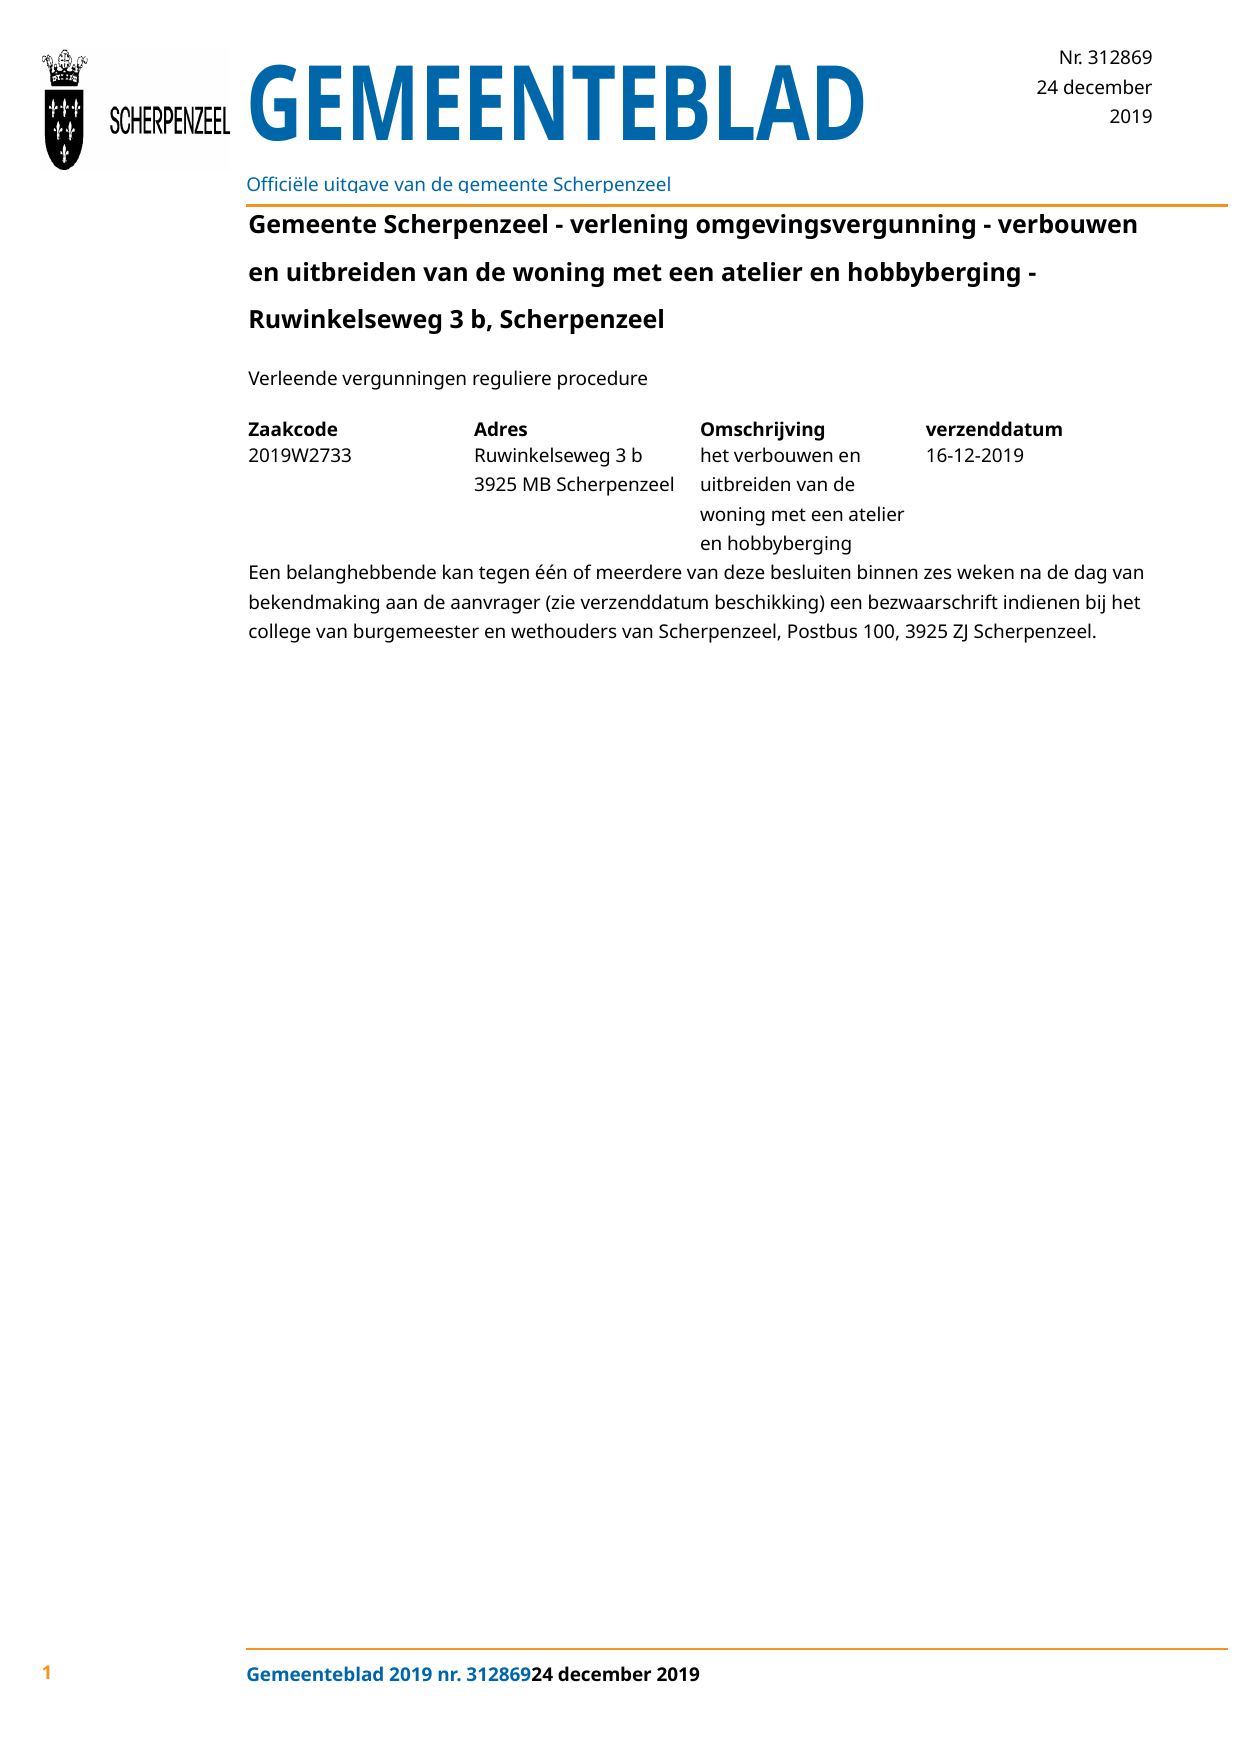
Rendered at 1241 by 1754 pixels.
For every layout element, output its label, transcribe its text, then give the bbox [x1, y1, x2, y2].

table_header Adres [474, 416, 700, 442]
text Een belanghebbende kan tegen één of meerdere van deze besluiten binnen zes weken na de dag van bekendmaking aan de aanvrager (zie verzenddatum beschikking) een bezwaarschrift indienen bij het college van burgemeester en wethouders van Scherpenzeel, Postbus 100, 3925 ZJ Scherpenzeel. [248, 559, 1152, 644]
table_cell 16-12-2019 [926, 442, 1152, 556]
table_header verzenddatum [926, 416, 1152, 442]
table_header Zaakcode [248, 416, 474, 442]
text Verleende vergunningen reguliere procedure [248, 366, 1152, 391]
table_header Omschrijving [700, 416, 926, 442]
picture [41, 47, 231, 172]
table_cell 2019W2733 [248, 442, 474, 556]
table_cell het verbouwen en uitbreiden van de woning met een atelier en hobbyberging [700, 442, 926, 556]
text Gemeente Scherpenzeel - verlening omgevingsvergunning - verbouwen en uitbreiden van de woning met een atelier en hobbyberging - Ruwinkelseweg 3 b, Scherpenzeel [248, 207, 1152, 336]
table_cell Ruwinkelseweg 3 b 3925 MB Scherpenzeel [474, 442, 700, 556]
